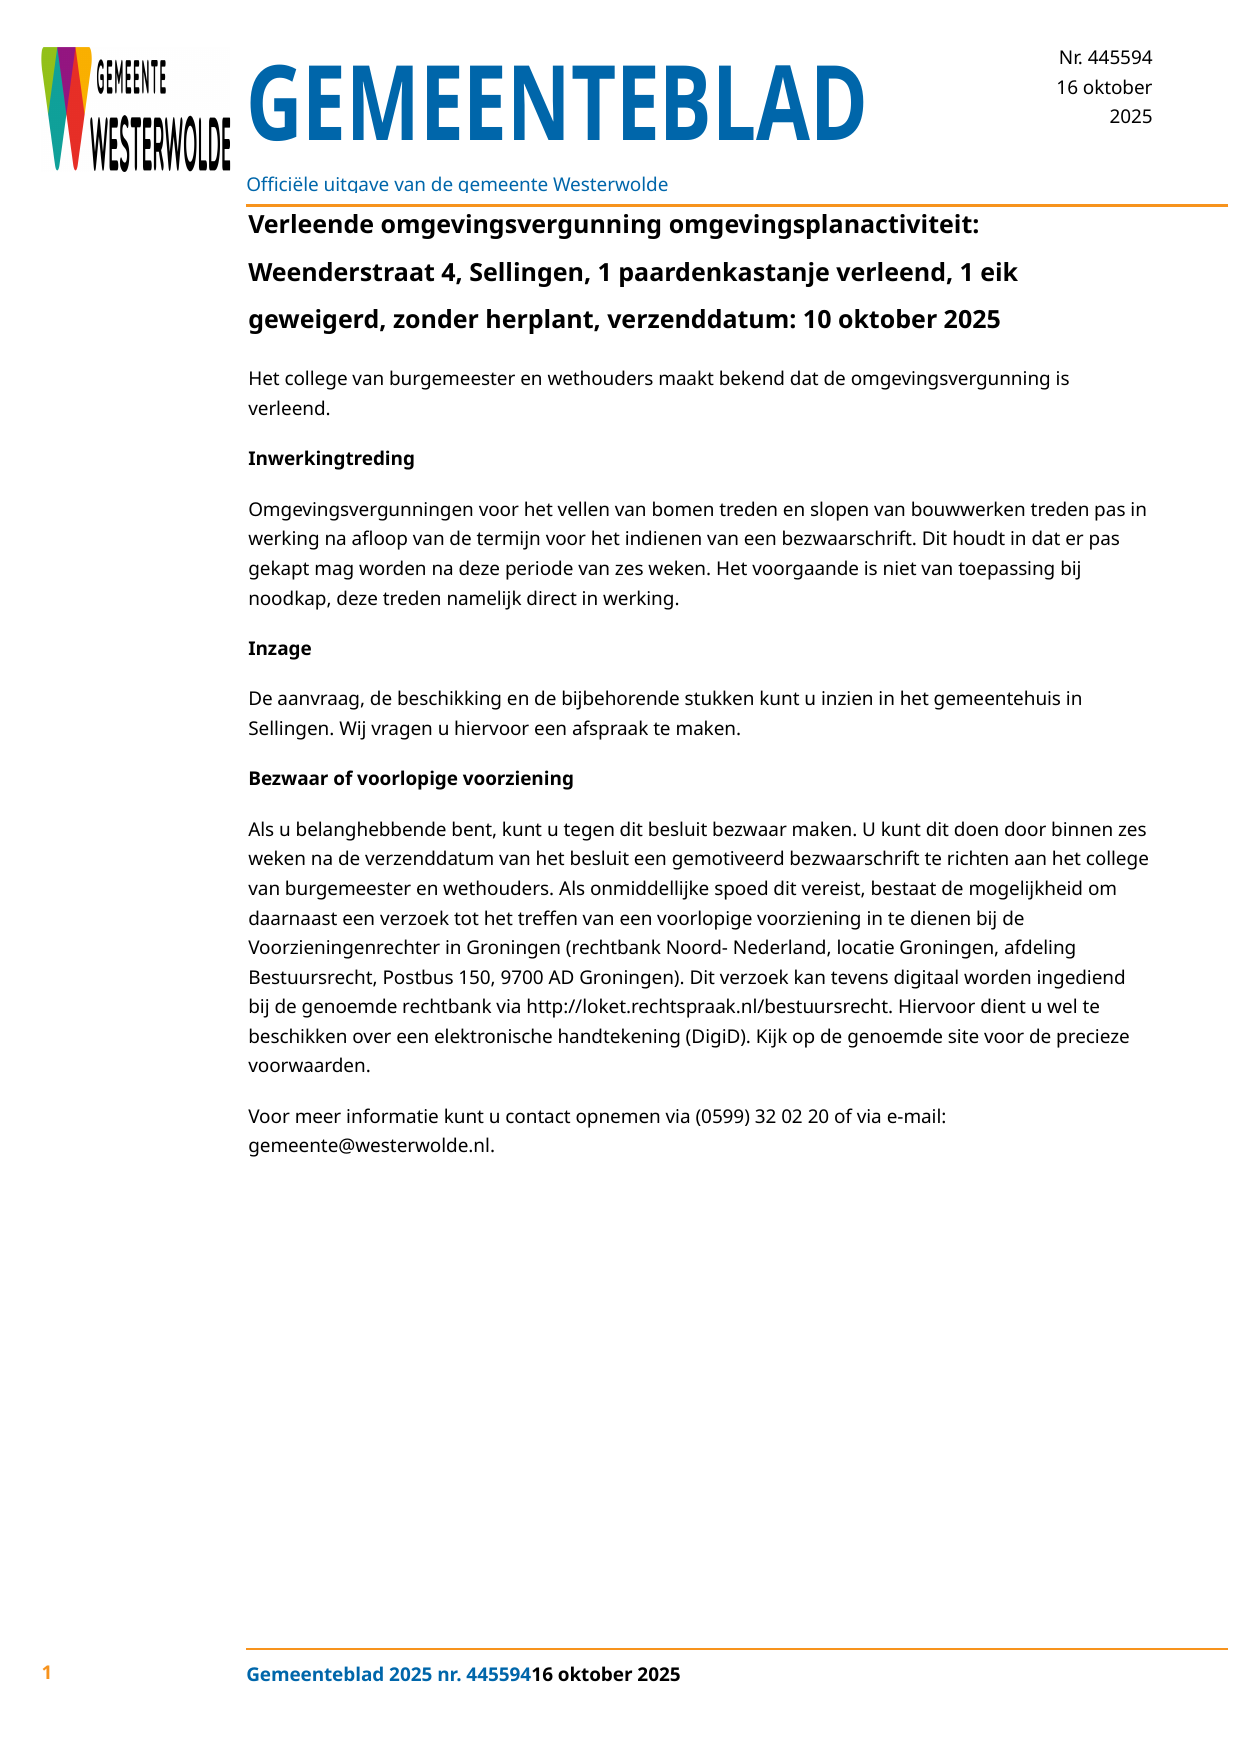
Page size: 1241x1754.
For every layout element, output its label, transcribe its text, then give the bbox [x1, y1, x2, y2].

text Het college van burgemeester en wethouders maakt bekend dat de omgevingsvergunning is verleend. [248, 366, 1152, 421]
text Voor meer informatie kunt u contact opnemen via (0599) 32 02 20 of via e-mail: gemeente@westerwolde.nl. [248, 1103, 1152, 1158]
text Bezwaar of voorlopige voorziening [248, 766, 1152, 791]
text Verleende omgevingsvergunning omgevingsplanactiviteit: Weenderstraat 4, Sellingen, 1 paardenkastanje verleend, 1 eik geweigerd, zonder herplant, verzenddatum: 10 oktober 2025 [248, 207, 1152, 336]
text Omgevingsvergunningen voor het vellen van bomen treden en slopen van bouwwerken treden pas in werking na afloop van de termijn voor het indienen van een bezwaarschrift. Dit houdt in dat er pas gekapt mag worden na deze periode van zes weken. Het voorgaande is niet van toepassing bij noodkap, deze treden namelijk direct in werking. [248, 496, 1152, 610]
text Als u belanghebbende bent, kunt u tegen dit besluit bezwaar maken. U kunt dit doen door binnen zes weken na de verzenddatum van het besluit een gemotiveerd bezwaarschrift te richten aan het college van burgemeester en wethouders. Als onmiddellijke spoed dit vereist, bestaat de mogelijkheid om daarnaast een verzoek tot het treffen van een voorlopige voorziening in te dienen bij de Voorzieningenrechter in Groningen (rechtbank Noord- Nederland, locatie Groningen, afdeling Bestuursrecht, Postbus 150, 9700 AD Groningen). Dit verzoek kan tevens digitaal worden ingediend bij de genoemde rechtbank via http://loket.rechtspraak.nl/bestuursrecht. Hiervoor dient u wel te beschikken over een elektronische handtekening (DigiD). Kijk op de genoemde site voor de precieze voorwaarden. [248, 816, 1152, 1078]
text De aanvraag, de beschikking en de bijbehorende stukken kunt u inzien in het gemeentehuis in Sellingen. Wij vragen u hiervoor een afspraak te maken. [248, 686, 1152, 741]
text Inzage [248, 635, 1152, 661]
picture [41, 47, 231, 172]
text Inwerkingtreding [248, 446, 1152, 471]
